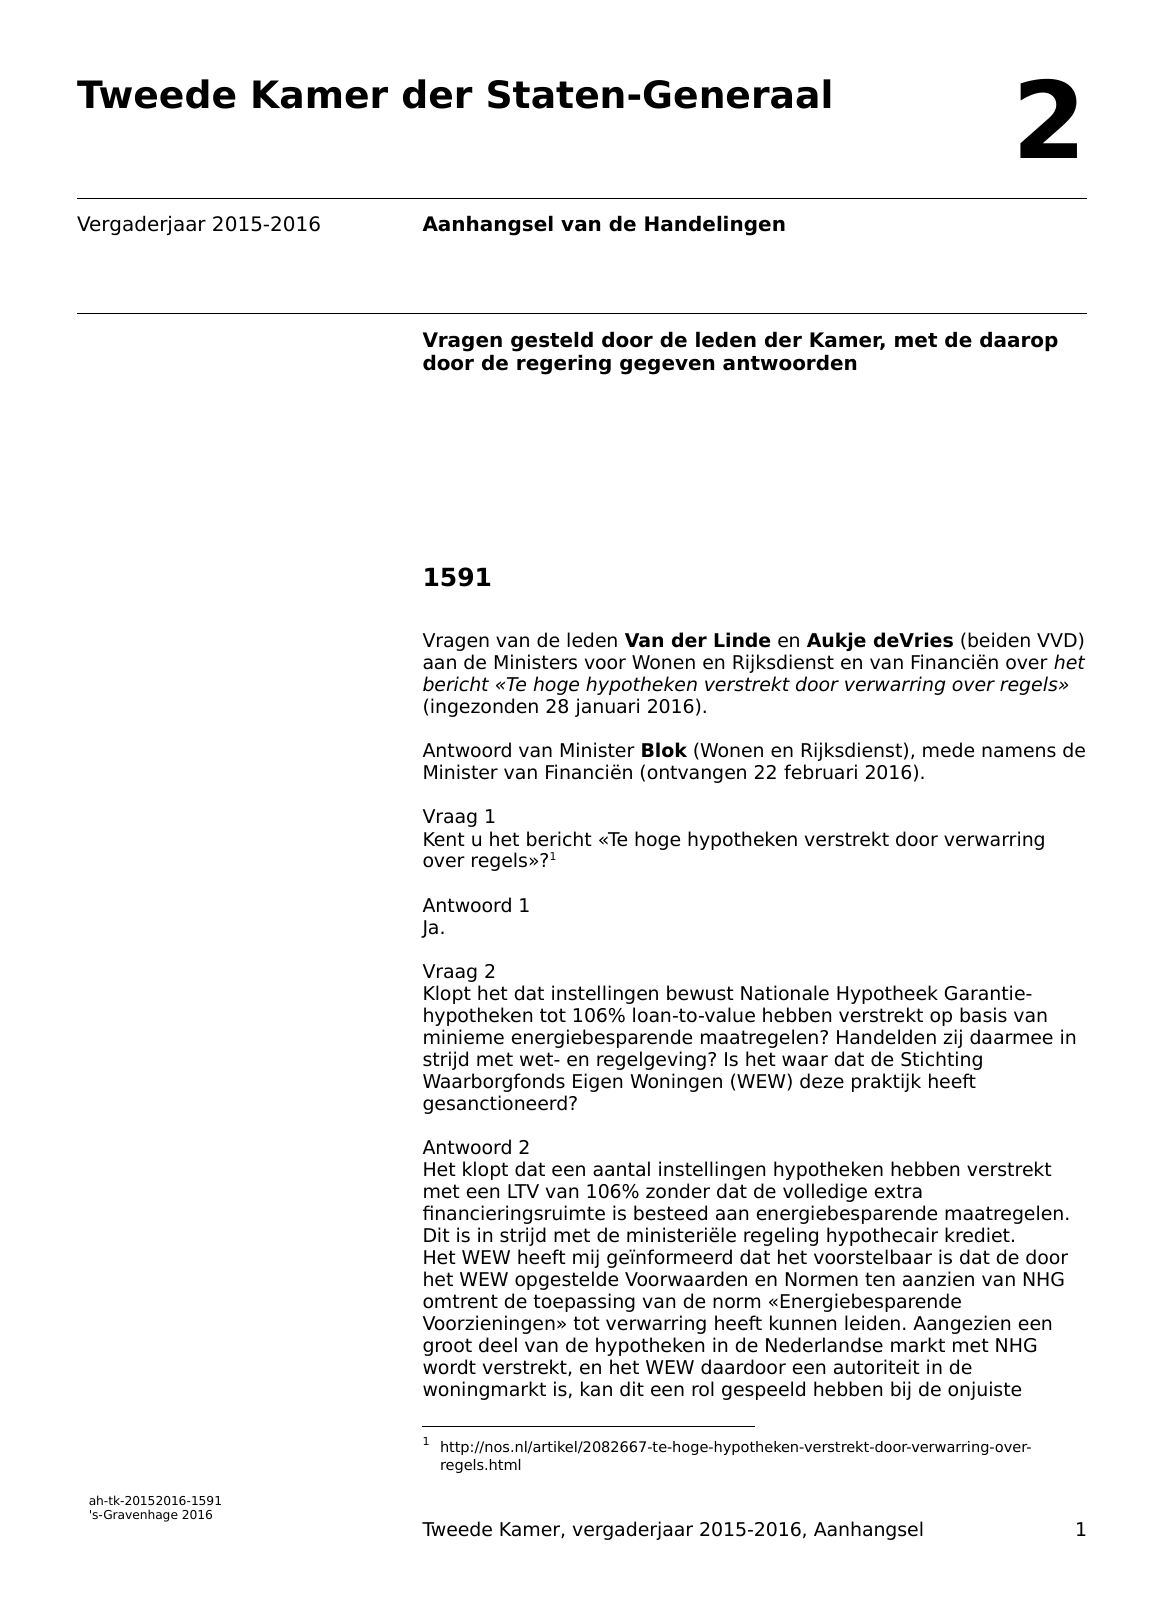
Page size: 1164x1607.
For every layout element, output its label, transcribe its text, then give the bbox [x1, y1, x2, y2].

text Kent u het bericht «Te hoge hypotheken verstrekt door verwarring over regels»? [422, 828, 1087, 872]
table_cell Vragen gesteld door de leden der Kamer, met de daarop door de regering gegeven antwoorden [422, 314, 1087, 375]
table_cell Vergaderjaar 2015-2016 [77, 199, 422, 313]
table_header 2 [886, 59, 1087, 198]
text Het WEW heeft mij geïnformeerd dat het voorstelbaar is dat de door het WEW opgestelde Voorwaarden en Normen ten aanzien van NHG omtrent de toepassing van de norm «Energiebesparende Voorzieningen» tot verwarring heeft kunnen leiden. Aangezien een groot deel van de hypotheken in de Nederlandse markt met NHG wordt verstrekt, en het WEW daardoor een autoriteit in de woningmarkt is, kan dit een rol gespeeld hebben bij de onjuiste [422, 1247, 1087, 1401]
text Antwoord van Minister Blok (Wonen en Rijksdienst), mede namens de Minister van Financiën (ontvangen 22 februari 2016). [422, 740, 1087, 784]
text Vragen van de leden Van der Linde en Aukje deVries (beiden VVD) aan de Ministers voor Wonen en Rijksdienst en van Financiën over het bericht «Te hoge hypotheken verstrekt door verwarring over regels» (ingezonden 28 januari 2016). [422, 630, 1087, 718]
text Het klopt dat een aantal instellingen hypotheken hebben verstrekt met een LTV van 106% zonder dat de volledige extra financieringsruimte is besteed aan energiebesparende maatregelen. Dit is in strijd met de ministeriële regeling hypothecair krediet. [422, 1159, 1087, 1247]
text ah-tk-20152016-1591 [88, 1494, 323, 1508]
text Vraag 2 [422, 961, 1087, 983]
text http://nos.nl/artikel/2082667-te-hoge-hypotheken-verstrekt-door-verwarring-over-regels.html [422, 1435, 1087, 1474]
table_cell Aanhangsel van de Handelingen [422, 199, 1087, 313]
table_cell [77, 314, 422, 375]
table_header Tweede Kamer der Staten-Generaal [77, 59, 886, 198]
text Antwoord 1 [422, 894, 1087, 917]
text 1591 [422, 563, 1087, 592]
text Vraag 1 [422, 806, 1087, 828]
text 's-Gravenhage 2016 [88, 1508, 323, 1522]
text Klopt het dat instellingen bewust Nationale Hypotheek Garantie-hypotheken tot 106% loan-to-value hebben verstrekt op basis van minieme energiebesparende maatregelen? Handelden zij daarmee in strijd met wet- en regelgeving? Is het waar dat de Stichting Waarborgfonds Eigen Woningen (WEW) deze praktijk heeft gesanctioneerd? [422, 983, 1087, 1114]
text Antwoord 2 [422, 1137, 1087, 1159]
text Ja. [422, 917, 1087, 938]
